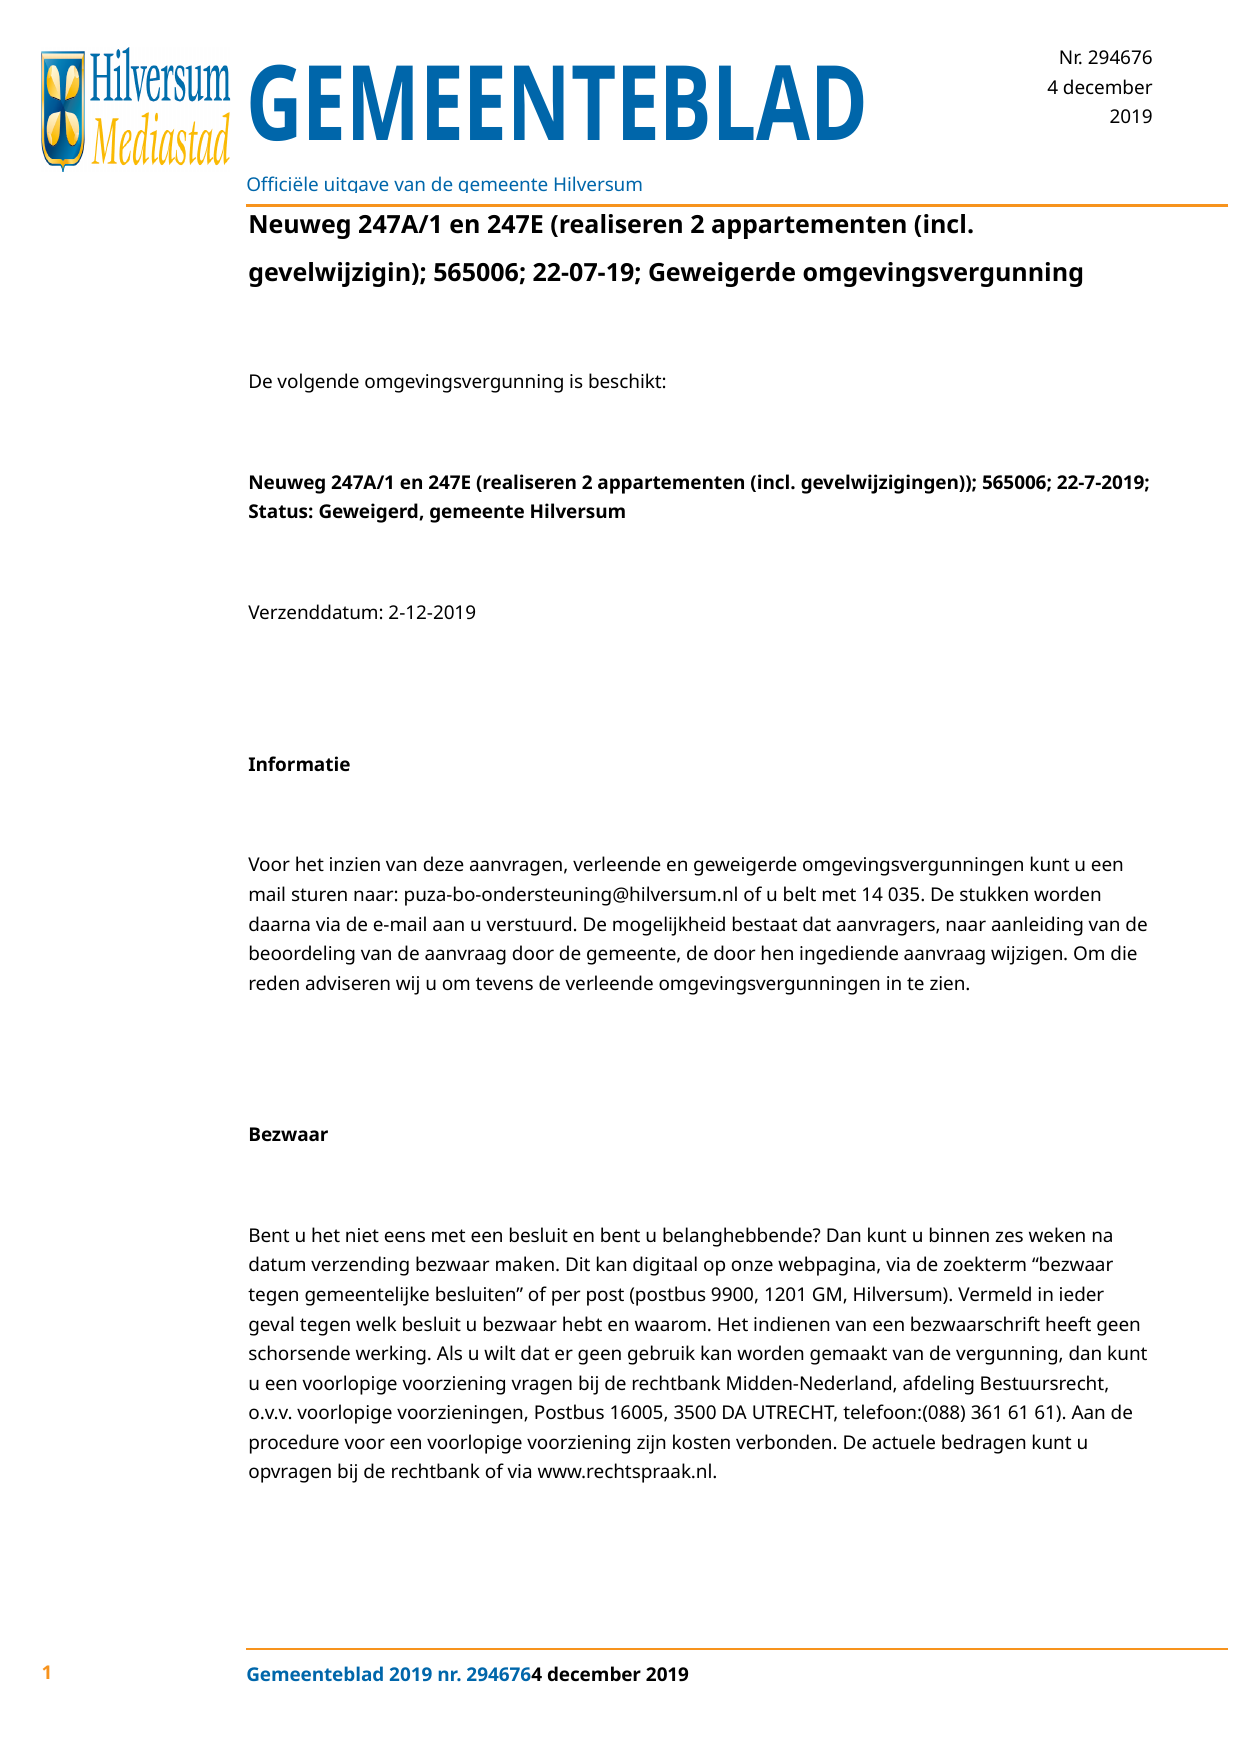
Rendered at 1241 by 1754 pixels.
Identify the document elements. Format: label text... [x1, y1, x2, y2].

text Bent u het niet eens met een besluit en bent u belanghebbende? Dan kunt u binnen zes weken na datum verzending bezwaar maken. Dit kan digitaal op onze webpagina, via de zoekterm “bezwaar tegen gemeentelijke besluiten” of per post (postbus 9900, 1201 GM, Hilversum). Vermeld in ieder geval tegen welk besluit u bezwaar hebt en waarom. Het indienen van een bezwaarschrift heeft geen schorsende werking. Als u wilt dat er geen gebruik kan worden gemaakt van de vergunning, dan kunt u een voorlopige voorziening vragen bij de rechtbank Midden-Nederland, afdeling Bestuursrecht, o.v.v. voorlopige voorzieningen, Postbus 16005, 3500 DA UTRECHT, telefoon:(088) 361 61 61). Aan de procedure voor een voorlopige voorziening zijn kosten verbonden. De actuele bedragen kunt u opvragen bij de rechtbank of via www.rechtspraak.nl. [248, 1222, 1152, 1484]
text Neuweg 247A/1 en 247E (realiseren 2 appartementen (incl. gevelwijzigin); 565006; 22-07-19; Geweigerde omgevingsvergunning [248, 207, 1152, 288]
text Neuweg 247A/1 en 247E (realiseren 2 appartementen (incl. gevelwijzigingen)); 565006; 22-7-2019; Status: Geweigerd, gemeente Hilversum [248, 469, 1152, 524]
text De volgende omgevingsvergunning is beschikt: [248, 368, 1152, 394]
text Informatie [248, 751, 1152, 777]
picture [41, 47, 231, 172]
text Voor het inzien van deze aanvragen, verleende en geweigerde omgevingsvergunningen kunt u een mail sturen naar: puza-bo-ondersteuning@hilversum.nl of u belt met 14 035. De stukken worden daarna via de e-mail aan u verstuurd. De mogelijkheid bestaat dat aanvragers, naar aanleiding van de beoordeling van de aanvraag door de gemeente, de door hen ingediende aanvraag wijzigen. Om die reden adviseren wij u om tevens de verleende omgevingsvergunningen in te zien. [248, 852, 1152, 996]
text Verzenddatum: 2-12-2019 [248, 599, 1152, 625]
text Bezwaar [248, 1121, 1152, 1147]
